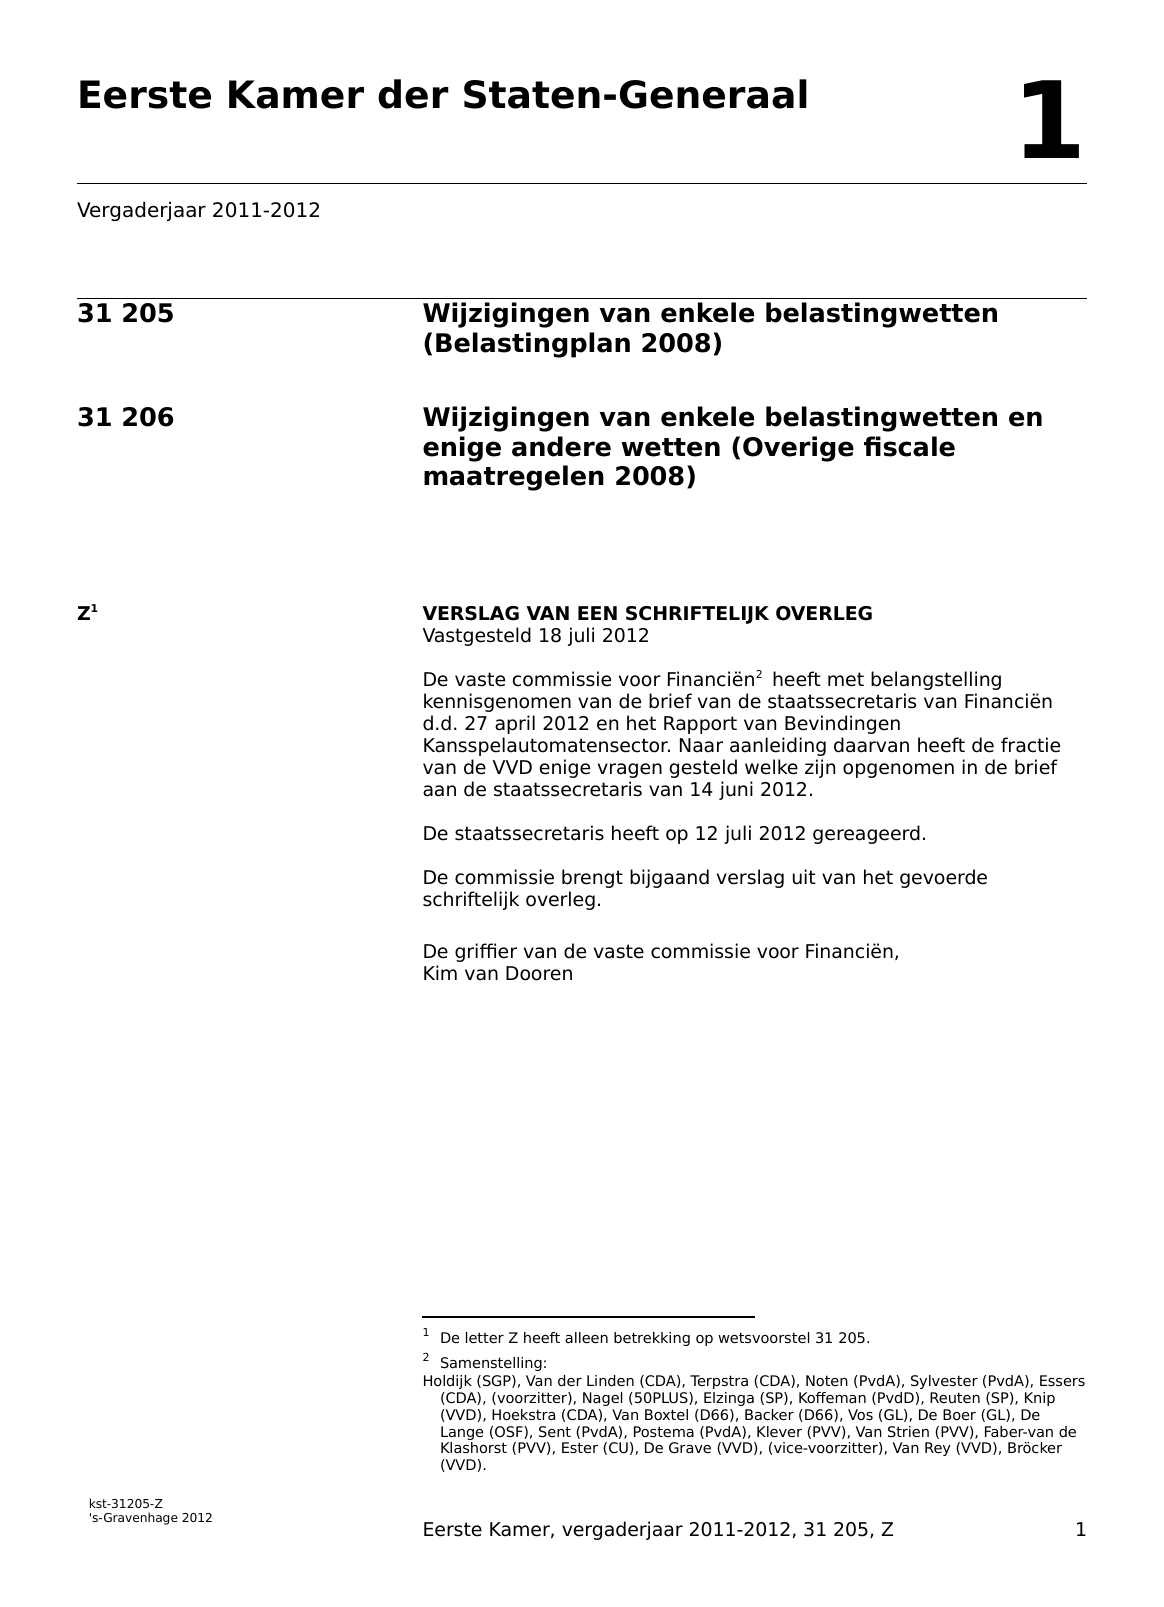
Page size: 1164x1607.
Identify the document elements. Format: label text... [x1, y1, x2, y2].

subtitle 31 205 Wijzigingen van enkele belastingwetten (Belastingplan 2008) [77, 299, 1087, 358]
text De staatssecretaris heeft op 12 juli 2012 gereageerd. [422, 823, 1087, 845]
text Samenstelling: [422, 1351, 1087, 1373]
subtitle Z VERSLAG VAN EEN SCHRIFTELIJK OVERLEG [77, 603, 1087, 625]
text Holdijk (SGP), Van der Linden (CDA), Terpstra (CDA), Noten (PvdA), Sylvester (PvdA), Essers (CDA), (voorzitter), Nagel (50PLUS), Elzinga (SP), Koffeman (PvdD), Reuten (SP), Knip (VVD), Hoekstra (CDA), Van Boxtel (D66), Backer (D66), Vos (GL), De Boer (GL), De Lange (OSF), Sent (PvdA), Postema (PvdA), Klever (PVV), Van Strien (PVV), Faber-van de Klashorst (PVV), Ester (CU), De Grave (VVD), (vice-voorzitter), Van Rey (VVD), Bröcker (VVD). [422, 1373, 1087, 1474]
table_header Eerste Kamer der Staten-Generaal [77, 59, 886, 183]
subtitle 31 206 Wijzigingen van enkele belastingwetten en enige andere wetten (Overige fiscale maatregelen 2008) [77, 403, 1087, 492]
text 's-Gravenhage 2012 [88, 1511, 323, 1525]
text De letter Z heeft alleen betrekking op wetsvoorstel 31 205. [422, 1326, 1087, 1348]
text De commissie brengt bijgaand verslag uit van het gevoerde schriftelijk overleg. [422, 867, 1087, 911]
text Vastgesteld 18 juli 2012 [422, 625, 1087, 647]
table_header 1 [886, 59, 1087, 183]
table_cell Vergaderjaar 2011-2012 [77, 184, 1087, 298]
text De griffier van de vaste commissie voor Financiën, Kim van Dooren [422, 941, 1087, 985]
text kst-31205-Z [88, 1497, 323, 1511]
text De vaste commissie voor Financiën heeft met belangstelling kennisgenomen van de brief van de staatssecretaris van Financiën d.d. 27 april 2012 en het Rapport van Bevindingen Kansspelautomatensector. Naar aanleiding daarvan heeft de fractie van de VVD enige vragen gesteld welke zijn opgenomen in de brief aan de staatssecretaris van 14 juni 2012. [422, 669, 1087, 801]
